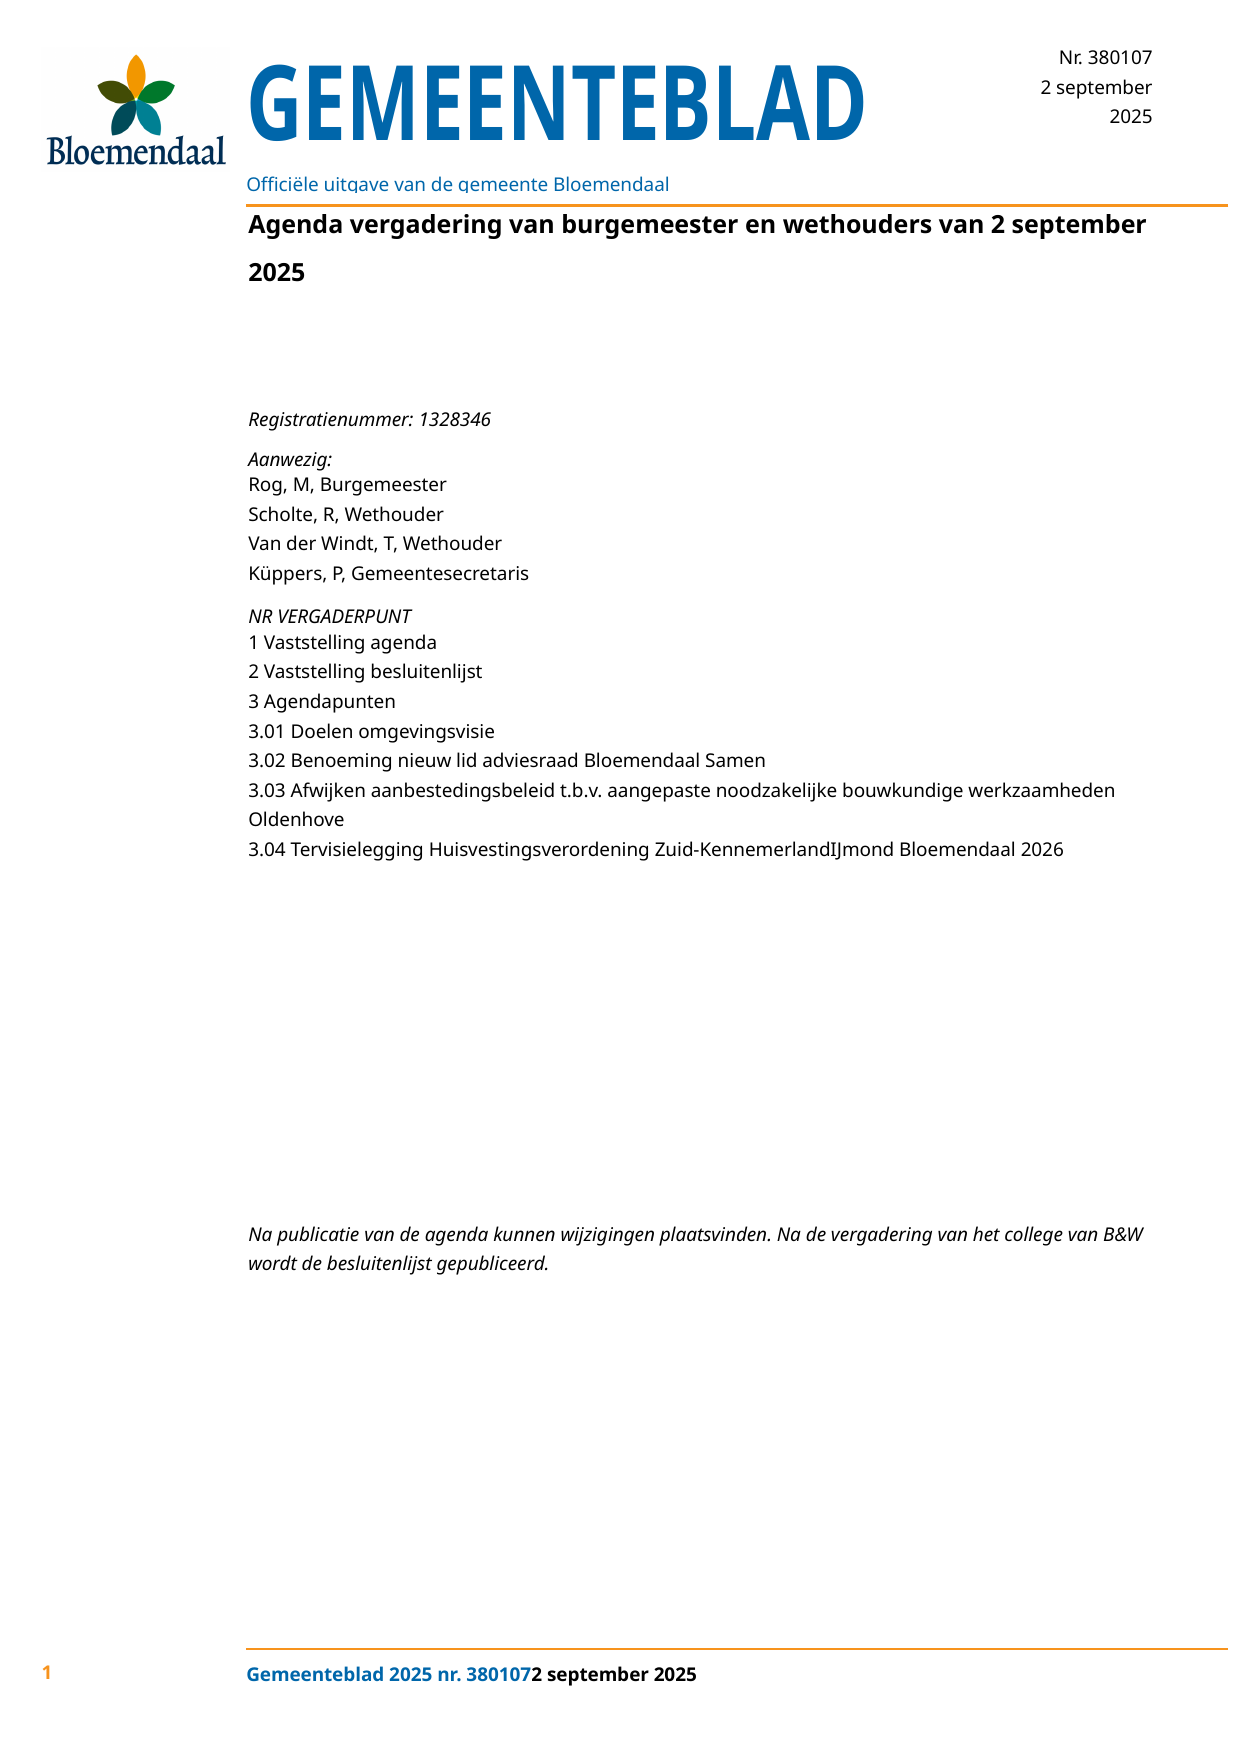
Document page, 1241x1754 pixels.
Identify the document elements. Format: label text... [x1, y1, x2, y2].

text NR VERGADERPUNT [248, 603, 1152, 629]
text Van der Windt, T, Wethouder [248, 531, 1152, 556]
text Registratienummer: 1328346 [248, 406, 1152, 432]
text Agenda vergadering van burgemeester en wethouders van 2 september 2025 [248, 207, 1152, 288]
text 3.02 Benoeming nieuw lid adviesraad Bloemendaal Samen [248, 747, 1152, 773]
text 3.03 Afwijken aanbestedingsbeleid t.b.v. aangepaste noodzakelijke bouwkundige werkzaamheden Oldenhove [248, 777, 1152, 832]
text Rog, M, Burgemeester [248, 471, 1152, 497]
text 3 Agendapunten [248, 688, 1152, 714]
text Aanwezig: [248, 446, 1152, 471]
text Küppers, P, Gemeentesecretaris [248, 560, 1152, 586]
text 1 Vaststelling agenda [248, 629, 1152, 655]
text Scholte, R, Wethouder [248, 501, 1152, 527]
text 3.04 Tervisielegging Huisvestingsverordening Zuid-KennemerlandIJmond Bloemendaal 2026 [248, 836, 1152, 862]
text 2 Vaststelling besluitenlijst [248, 659, 1152, 684]
text Na publicatie van de agenda kunnen wijzigingen plaatsvinden. Na de vergadering van het college van B&W wordt de besluitenlijst gepubliceerd. [248, 1221, 1152, 1276]
picture [41, 47, 231, 172]
text 3.01 Doelen omgevingsvisie [248, 718, 1152, 743]
